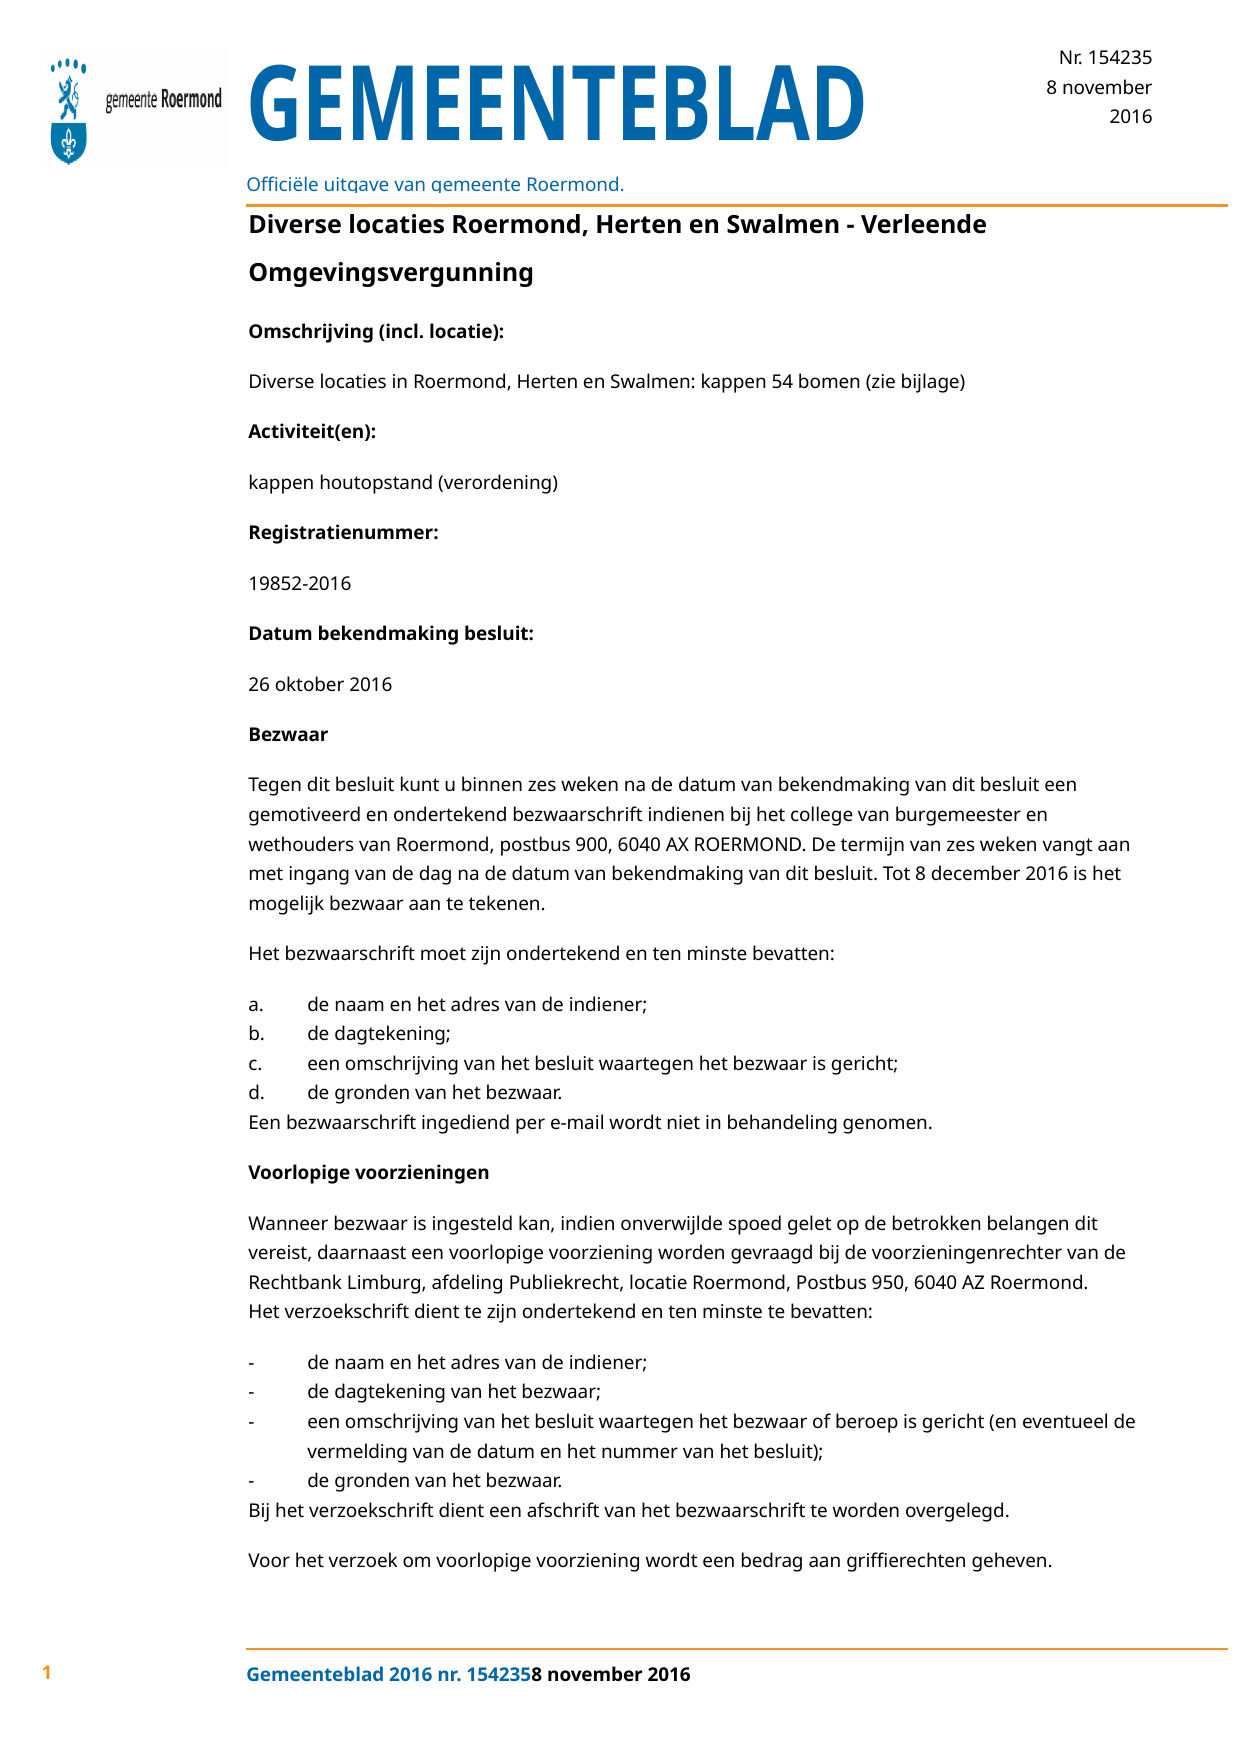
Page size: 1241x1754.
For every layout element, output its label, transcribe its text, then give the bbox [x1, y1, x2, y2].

text Diverse locaties Roermond, Herten en Swalmen - Verleende Omgevingsvergunning [248, 207, 1152, 288]
text Bezwaar [248, 721, 1152, 747]
text Een bezwaarschrift ingediend per e-mail wordt niet in behandeling genomen. [248, 1109, 1152, 1135]
text Voor het verzoek om voorlopige voorziening wordt een bedrag aan griffierechten geheven. [248, 1547, 1152, 1573]
list de naam en het adres van de indiener; [248, 991, 1152, 1017]
text Voorlopige voorzieningen [248, 1159, 1152, 1185]
text Datum bekendmaking besluit: [248, 620, 1152, 646]
text 19852-2016 [248, 570, 1152, 596]
list de gronden van het bezwaar. [248, 1079, 1152, 1105]
list de naam en het adres van de indiener; [248, 1349, 1152, 1375]
text Wanneer bezwaar is ingesteld kan, indien onverwijlde spoed gelet op de betrokken belangen dit vereist, daarnaast een voorlopige voorziening worden gevraagd bij de voorzieningenrechter van de Rechtbank Limburg, afdeling Publiekrecht, locatie Roermond, Postbus 950, 6040 AZ Roermond. Het verzoekschrift dient te zijn ondertekend en ten minste te bevatten: [248, 1210, 1152, 1324]
text Activiteit(en): [248, 419, 1152, 444]
text Bij het verzoekschrift dient een afschrift van het bezwaarschrift te worden overgelegd. [248, 1497, 1152, 1523]
text Het bezwaarschrift moet zijn ondertekend en ten minste bevatten: [248, 940, 1152, 966]
text Tegen dit besluit kunt u binnen zes weken na de datum van bekendmaking van dit besluit een gemotiveerd en ondertekend bezwaarschrift indienen bij het college van burgemeester en wethouders van Roermond, postbus 900, 6040 AX ROERMOND. De termijn van zes weken vangt aan met ingang van de dag na de datum van bekendmaking van dit besluit. Tot 8 december 2016 is het mogelijk bezwaar aan te tekenen. [248, 772, 1152, 916]
text Registratienummer: [248, 519, 1152, 545]
text 26 oktober 2016 [248, 671, 1152, 697]
list de dagtekening; [248, 1020, 1152, 1046]
list de dagtekening van het bezwaar; [248, 1379, 1152, 1404]
text Omschrijving (incl. locatie): [248, 318, 1152, 344]
picture [41, 47, 231, 172]
text kappen houtopstand (verordening) [248, 469, 1152, 495]
text Diverse locaties in Roermond, Herten en Swalmen: kappen 54 bomen (zie bijlage) [248, 368, 1152, 394]
list een omschrijving van het besluit waartegen het bezwaar of beroep is gericht (en eventueel de vermelding van de datum en het nummer van het besluit); [248, 1408, 1152, 1464]
list de gronden van het bezwaar. [248, 1467, 1152, 1493]
list een omschrijving van het besluit waartegen het bezwaar is gericht; [248, 1050, 1152, 1076]
